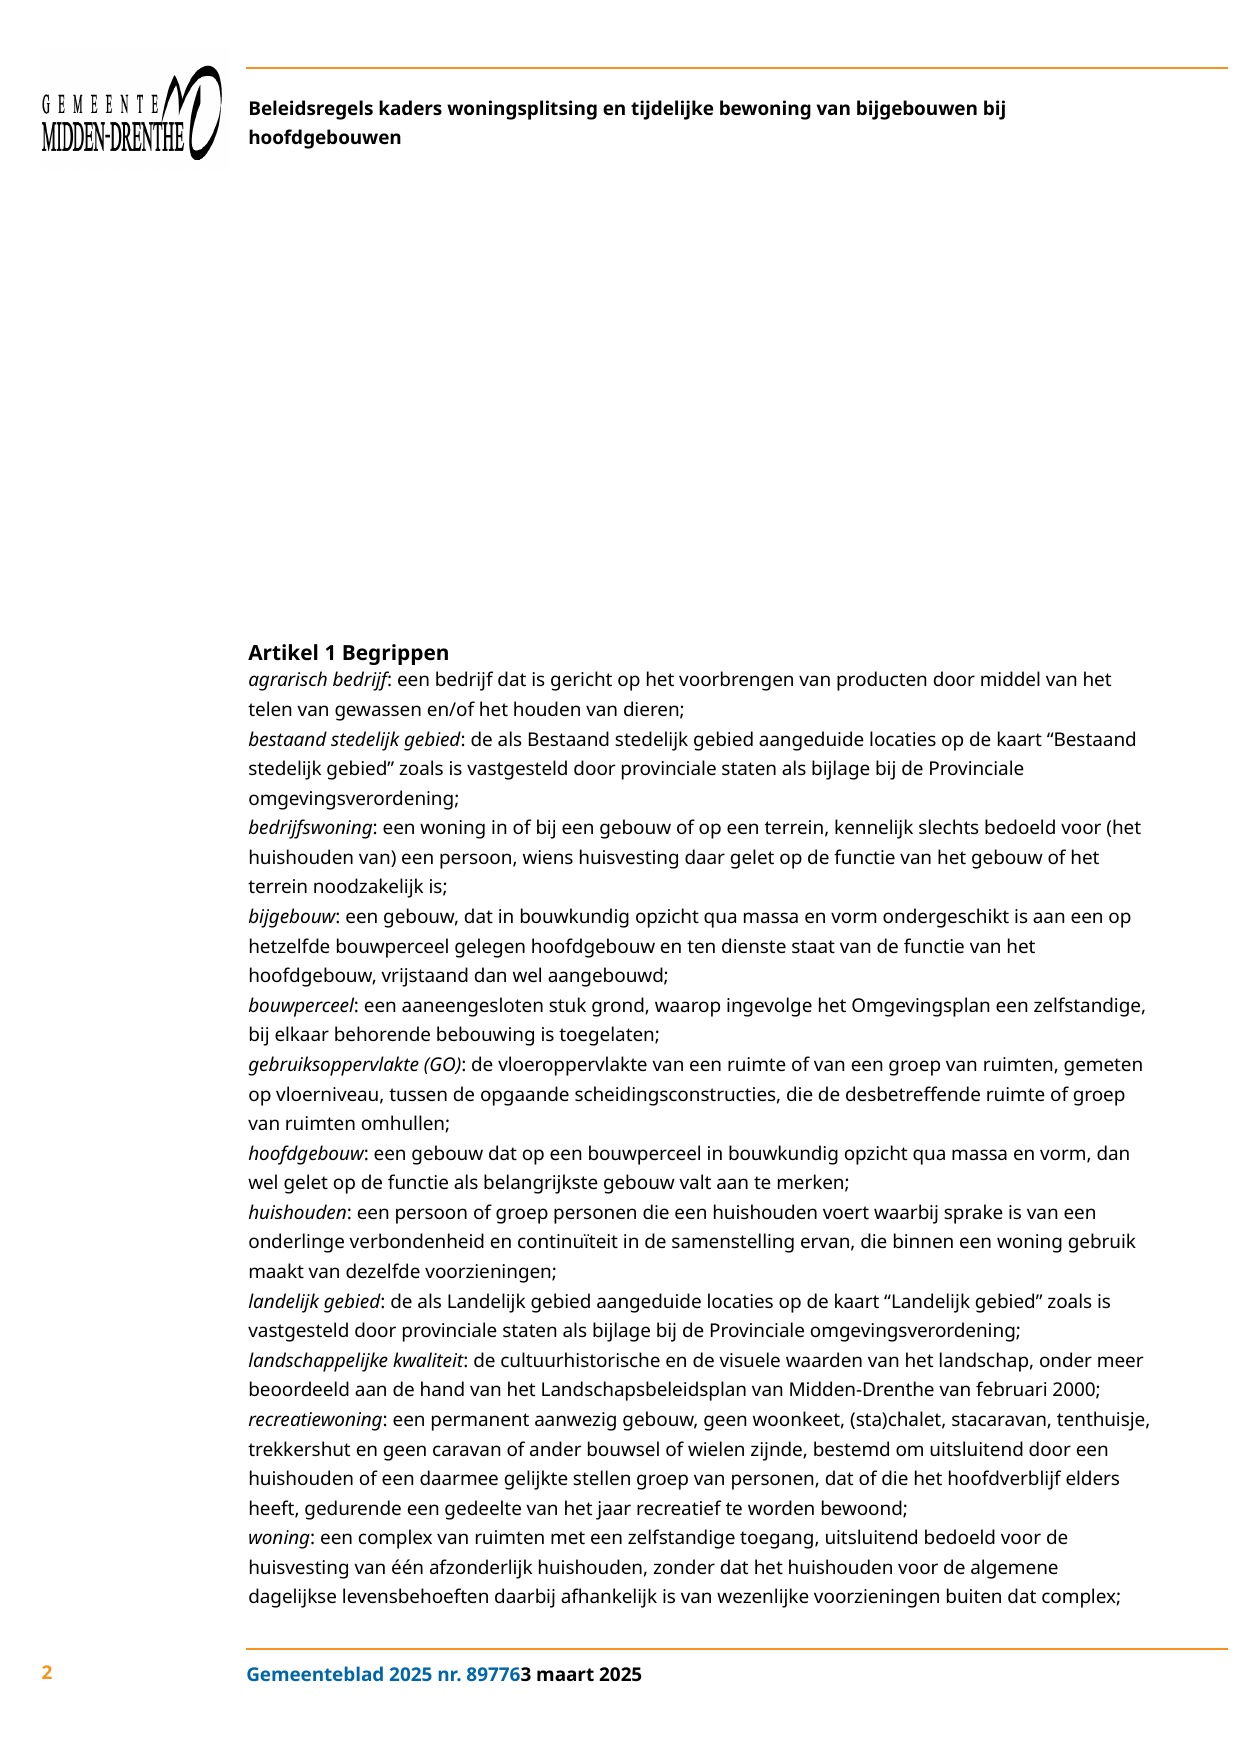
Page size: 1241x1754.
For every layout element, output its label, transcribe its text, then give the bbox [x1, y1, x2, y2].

text bestaand stedelijk gebied: de als Bestaand stedelijk gebied aangeduide locaties op de kaart “Bestaand stedelijk gebied” zoals is vastgesteld door provinciale staten als bijlage bij de Provinciale omgevingsverordening; [248, 726, 1152, 811]
text recreatiewoning: een permanent aanwezig gebouw, geen woonkeet, (sta)chalet, stacaravan, tenthuisje, trekkershut en geen caravan of ander bouwsel of wielen zijnde, bestemd om uitsluitend door een huishouden of een daarmee gelijkte stellen groep van personen, dat of die het hoofdverblijf elders heeft, gedurende een gedeelte van het jaar recreatief te worden bewoond; [248, 1406, 1152, 1521]
text gebruiksoppervlakte (GO): de vloeroppervlakte van een ruimte of van een groep van ruimten, gemeten op vloerniveau, tussen de opgaande scheidingsconstructies, die de desbetreffende ruimte of groep van ruimten omhullen; [248, 1051, 1152, 1136]
text agrarisch bedrijf: een bedrijf dat is gericht op het voorbrengen van producten door middel van het telen van gewassen en/of het houden van dieren; [248, 667, 1152, 722]
text huishouden: een persoon of groep personen die een huishouden voert waarbij sprake is van een onderlinge verbondenheid en continuïteit in de samenstelling ervan, die binnen een woning gebruik maakt van dezelfde voorzieningen; [248, 1199, 1152, 1284]
picture [41, 47, 231, 172]
text bouwperceel: een aaneengesloten stuk grond, waarop ingevolge het Omgevingsplan een zelfstandige, bij elkaar behorende bebouwing is toegelaten; [248, 992, 1152, 1047]
text hoofdgebouw: een gebouw dat op een bouwperceel in bouwkundig opzicht qua massa en vorm, dan wel gelet op de functie als belangrijkste gebouw valt aan te merken; [248, 1140, 1152, 1195]
text landschappelijke kwaliteit: de cultuurhistorische en de visuele waarden van het landschap, onder meer beoordeeld aan de hand van het Landschapsbeleidsplan van Midden-Drenthe van februari 2000; [248, 1347, 1152, 1402]
text Beleidsregels kaders woningsplitsing en tijdelijke bewoning van bijgebouwen bij hoofdgebouwen [248, 95, 1152, 150]
text landelijk gebied: de als Landelijk gebied aangeduide locaties op de kaart “Landelijk gebied” zoals is vastgesteld door provinciale staten als bijlage bij de Provinciale omgevingsverordening; [248, 1288, 1152, 1343]
text Artikel 1 Begrippen [248, 638, 1152, 667]
text bijgebouw: een gebouw, dat in bouwkundig opzicht qua massa en vorm ondergeschikt is aan een op hetzelfde bouwperceel gelegen hoofdgebouw en ten dienste staat van de functie van het hoofdgebouw, vrijstaand dan wel aangebouwd; [248, 903, 1152, 988]
text woning: een complex van ruimten met een zelfstandige toegang, uitsluitend bedoeld voor de huisvesting van één afzonderlijk huishouden, zonder dat het huishouden voor de algemene dagelijkse levensbehoeften daarbij afhankelijk is van wezenlijke voorzieningen buiten dat complex; [248, 1524, 1152, 1609]
text bedrijfswoning: een woning in of bij een gebouw of op een terrein, kennelijk slechts bedoeld voor (het huishouden van) een persoon, wiens huisvesting daar gelet op de functie van het gebouw of het terrein noodzakelijk is; [248, 814, 1152, 899]
